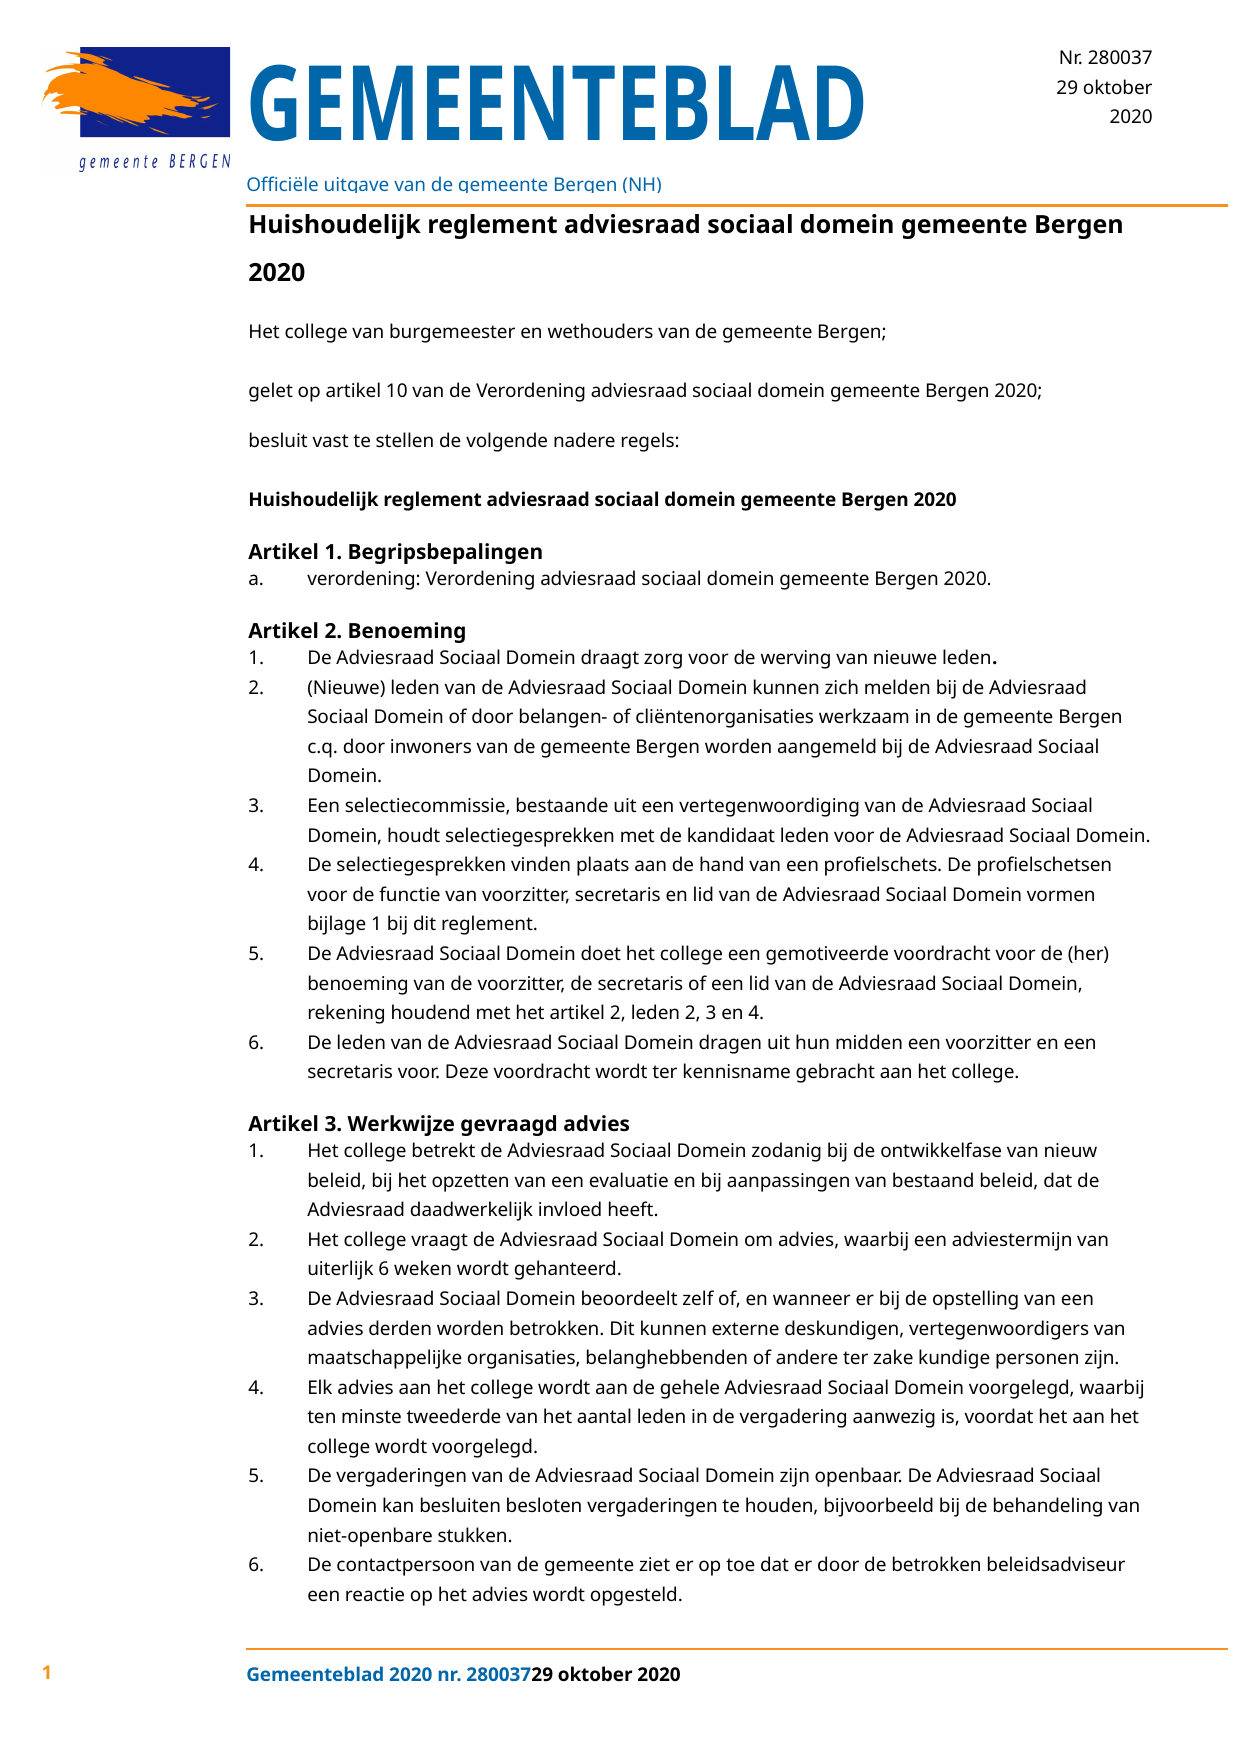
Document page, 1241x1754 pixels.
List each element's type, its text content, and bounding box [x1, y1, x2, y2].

list De vergaderingen van de Adviesraad Sociaal Domein zijn openbaar. De Adviesraad Sociaal Domein kan besluiten besloten vergaderingen te houden, bijvoorbeeld bij de behandeling van niet-openbare stukken. [248, 1463, 1152, 1548]
text Huishoudelijk reglement adviesraad sociaal domein gemeente Bergen 2020 [248, 207, 1152, 288]
picture [41, 47, 231, 172]
text Artikel 3. Werkwijze gevraagd advies [248, 1109, 1152, 1137]
text Artikel 1. Begripsbepalingen [248, 537, 1152, 565]
text gelet op artikel 10 van de Verordening adviesraad sociaal domein gemeente Bergen 2020; [248, 377, 1152, 403]
list Het college vraagt de Adviesraad Sociaal Domein om advies, waarbij een adviestermijn van uiterlijk 6 weken wordt gehanteerd. [248, 1226, 1152, 1281]
list Elk advies aan het college wordt aan de gehele Adviesraad Sociaal Domein voorgelegd, waarbij ten minste tweederde van het aantal leden in de vergadering aanwezig is, voordat het aan het college wordt voorgelegd. [248, 1374, 1152, 1459]
text Artikel 2. Benoeming [248, 616, 1152, 644]
list De Adviesraad Sociaal Domein draagt zorg voor de werving van nieuwe leden. [248, 644, 1152, 670]
list verordening: Verordening adviesraad sociaal domein gemeente Bergen 2020. [248, 565, 1152, 591]
text besluit vast te stellen de volgende nadere regels: [248, 427, 1152, 453]
text Huishoudelijk reglement adviesraad sociaal domein gemeente Bergen 2020 [248, 487, 1152, 512]
list Het college betrekt de Adviesraad Sociaal Domein zodanig bij de ontwikkelfase van nieuw beleid, bij het opzetten van een evaluatie en bij aanpassingen van bestaand beleid, dat de Adviesraad daadwerkelijk invloed heeft. [248, 1137, 1152, 1222]
list (Nieuwe) leden van de Adviesraad Sociaal Domein kunnen zich melden bij de Adviesraad Sociaal Domein of door belangen- of cliëntenorganisaties werkzaam in de gemeente Bergen c.q. door inwoners van de gemeente Bergen worden aangemeld bij de Adviesraad Sociaal Domein. [248, 674, 1152, 788]
list De contactpersoon van de gemeente ziet er op toe dat er door de betrokken beleidsadviseur een reactie op het advies wordt opgesteld. [248, 1551, 1152, 1607]
list De Adviesraad Sociaal Domein beoordeelt zelf of, en wanneer er bij de opstelling van een advies derden worden betrokken. Dit kunnen externe deskundigen, vertegenwoordigers van maatschappelijke organisaties, belanghebbenden of andere ter zake kundige personen zijn. [248, 1285, 1152, 1370]
list De Adviesraad Sociaal Domein doet het college een gemotiveerde voordracht voor de (her) benoeming van de voorzitter, de secretaris of een lid van de Adviesraad Sociaal Domein, rekening houdend met het artikel 2, leden 2, 3 en 4. [248, 940, 1152, 1025]
list De leden van de Adviesraad Sociaal Domein dragen uit hun midden een voorzitter en een secretaris voor. Deze voordracht wordt ter kennisname gebracht aan het college. [248, 1029, 1152, 1084]
list De selectiegesprekken vinden plaats aan de hand van een profielschets. De profielschetsen voor de functie van voorzitter, secretaris en lid van de Adviesraad Sociaal Domein vormen bijlage 1 bij dit reglement. [248, 851, 1152, 936]
text Het college van burgemeester en wethouders van de gemeente Bergen; [248, 318, 1152, 344]
list Een selectiecommissie, bestaande uit een vertegenwoordiging van de Adviesraad Sociaal Domein, houdt selectiegesprekken met de kandidaat leden voor de Adviesraad Sociaal Domein. [248, 792, 1152, 847]
